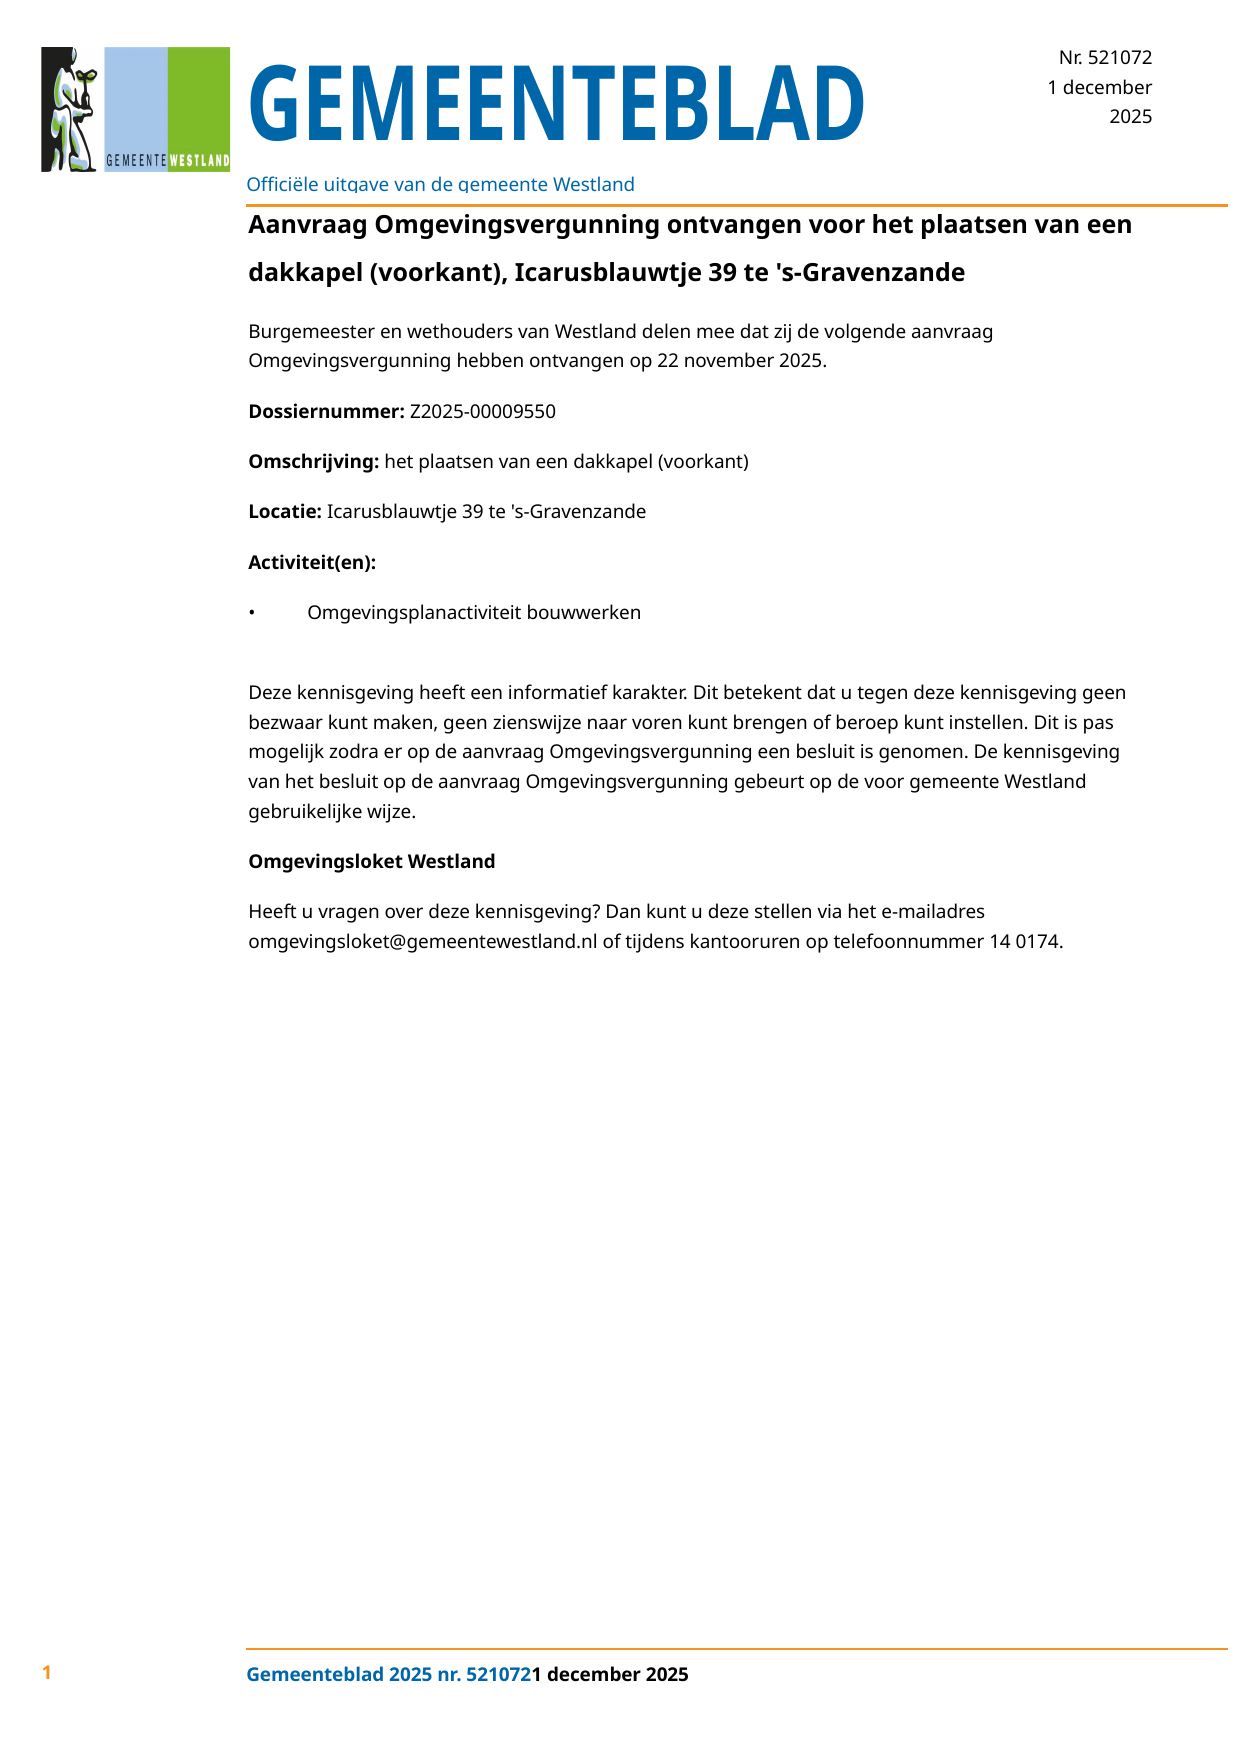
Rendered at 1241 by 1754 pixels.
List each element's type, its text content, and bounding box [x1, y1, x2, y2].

text Dossiernummer: Z2025-00009550 [248, 398, 1152, 424]
picture [41, 47, 231, 172]
text Omgevingsloket Westland [248, 848, 1152, 874]
text Heeft u vragen over deze kennisgeving? Dan kunt u deze stellen via het e-mailadres omgevingsloket@gemeentewestland.nl of tijdens kantooruren op telefoonnummer 14 0174. [248, 899, 1152, 954]
text Aanvraag Omgevingsvergunning ontvangen voor het plaatsen van een dakkapel (voorkant), Icarusblauwtje 39 te 's-Gravenzande [248, 207, 1152, 288]
text Burgemeester en wethouders van Westland delen mee dat zij de volgende aanvraag Omgevingsvergunning hebben ontvangen op 22 november 2025. [248, 318, 1152, 373]
text Omschrijving: het plaatsen van een dakkapel (voorkant) [248, 448, 1152, 474]
text Activiteit(en): [248, 549, 1152, 575]
list Omgevingsplanactiviteit bouwwerken [248, 599, 1152, 625]
text Deze kennisgeving heeft een informatief karakter. Dit betekent dat u tegen deze kennisgeving geen bezwaar kunt maken, geen zienswijze naar voren kunt brengen of beroep kunt instellen. Dit is pas mogelijk zodra er op de aanvraag Omgevingsvergunning een besluit is genomen. De kennisgeving van het besluit op de aanvraag Omgevingsvergunning gebeurt op de voor gemeente Westland gebruikelijke wijze. [248, 679, 1152, 824]
text Locatie: Icarusblauwtje 39 te 's-Gravenzande [248, 499, 1152, 524]
